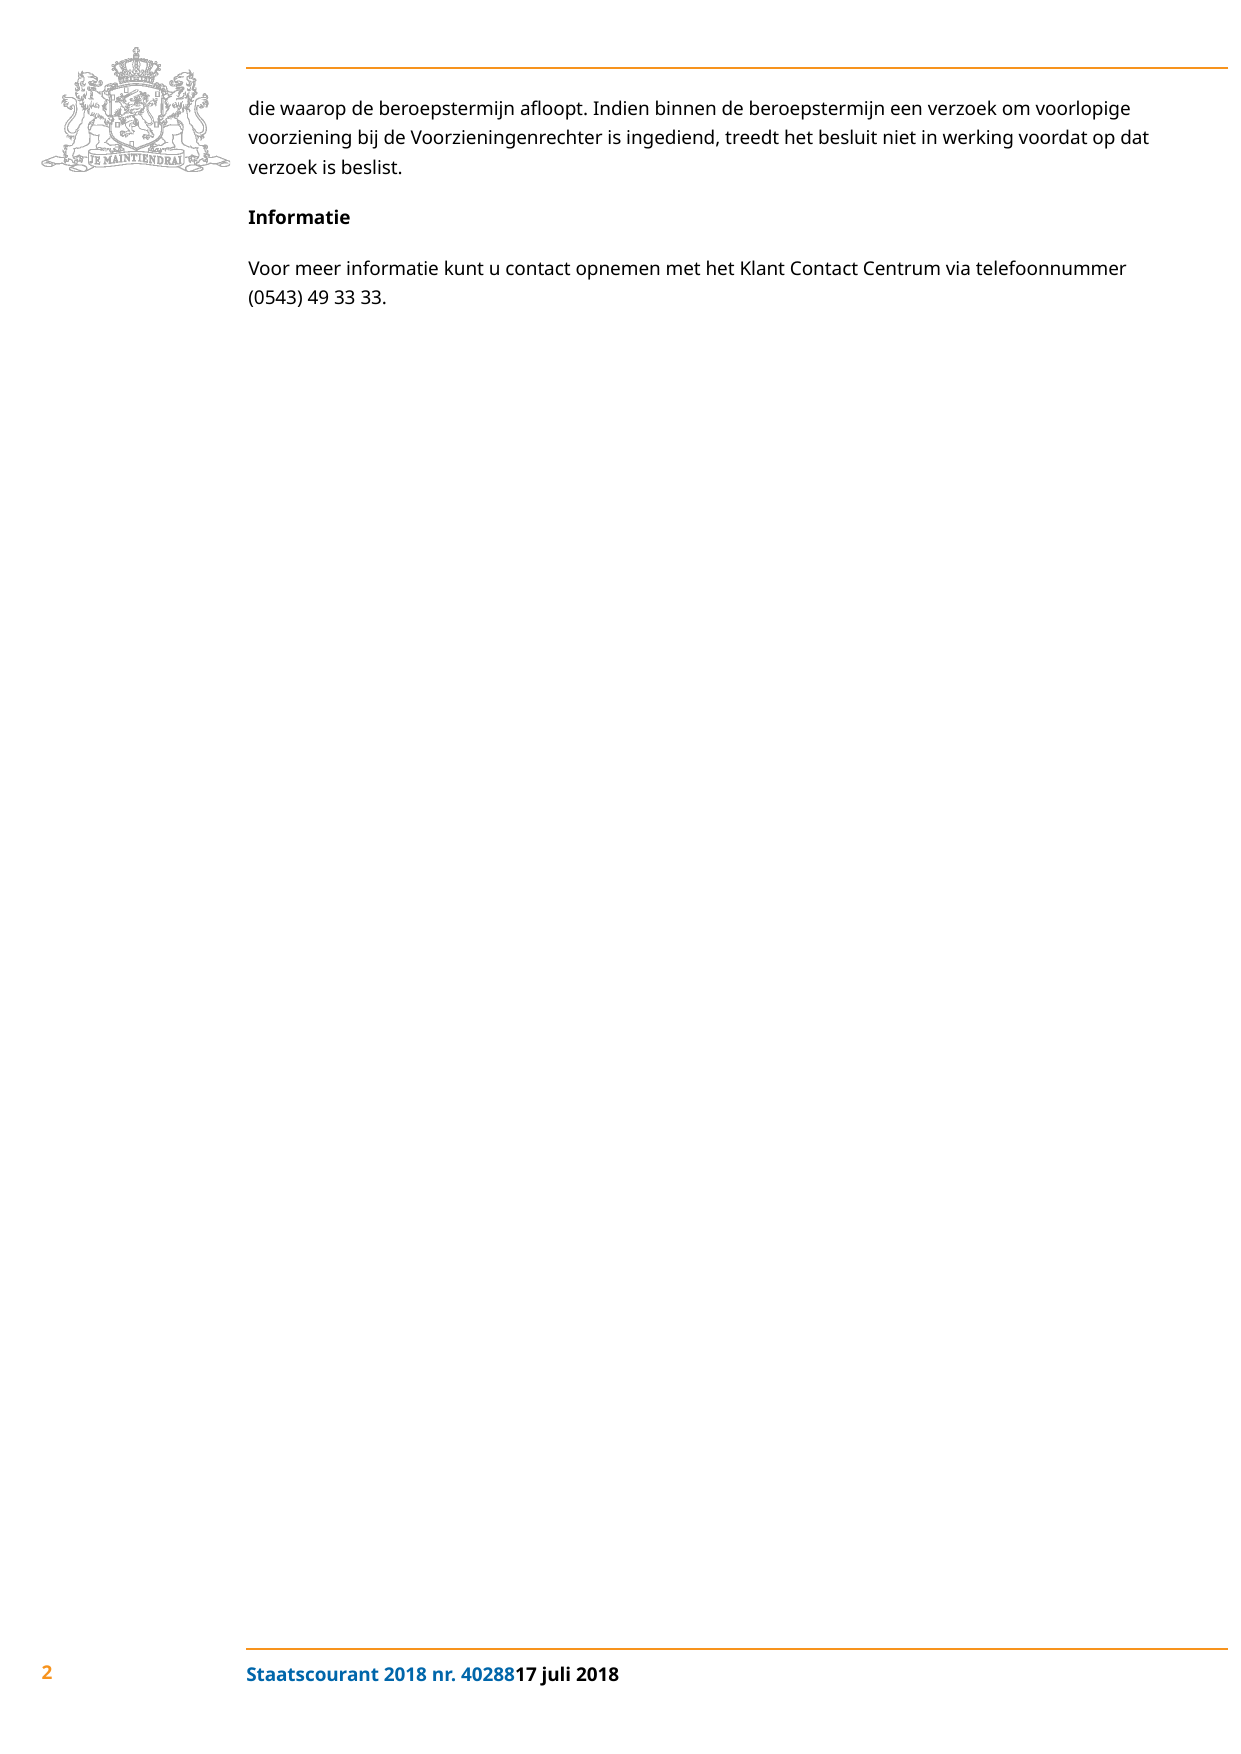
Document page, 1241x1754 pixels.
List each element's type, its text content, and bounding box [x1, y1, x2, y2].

picture [41, 47, 231, 172]
text die waarop de beroepstermijn afloopt. Indien binnen de beroepstermijn een verzoek om voorlopige voorziening bij de Voorzieningenrechter is ingediend, treedt het besluit niet in werking voordat op dat verzoek is beslist. [248, 95, 1152, 180]
text Voor meer informatie kunt u contact opnemen met het Klant Contact Centrum via telefoonnummer (0543) 49 33 33. [248, 255, 1152, 310]
text Informatie [248, 204, 1152, 230]
